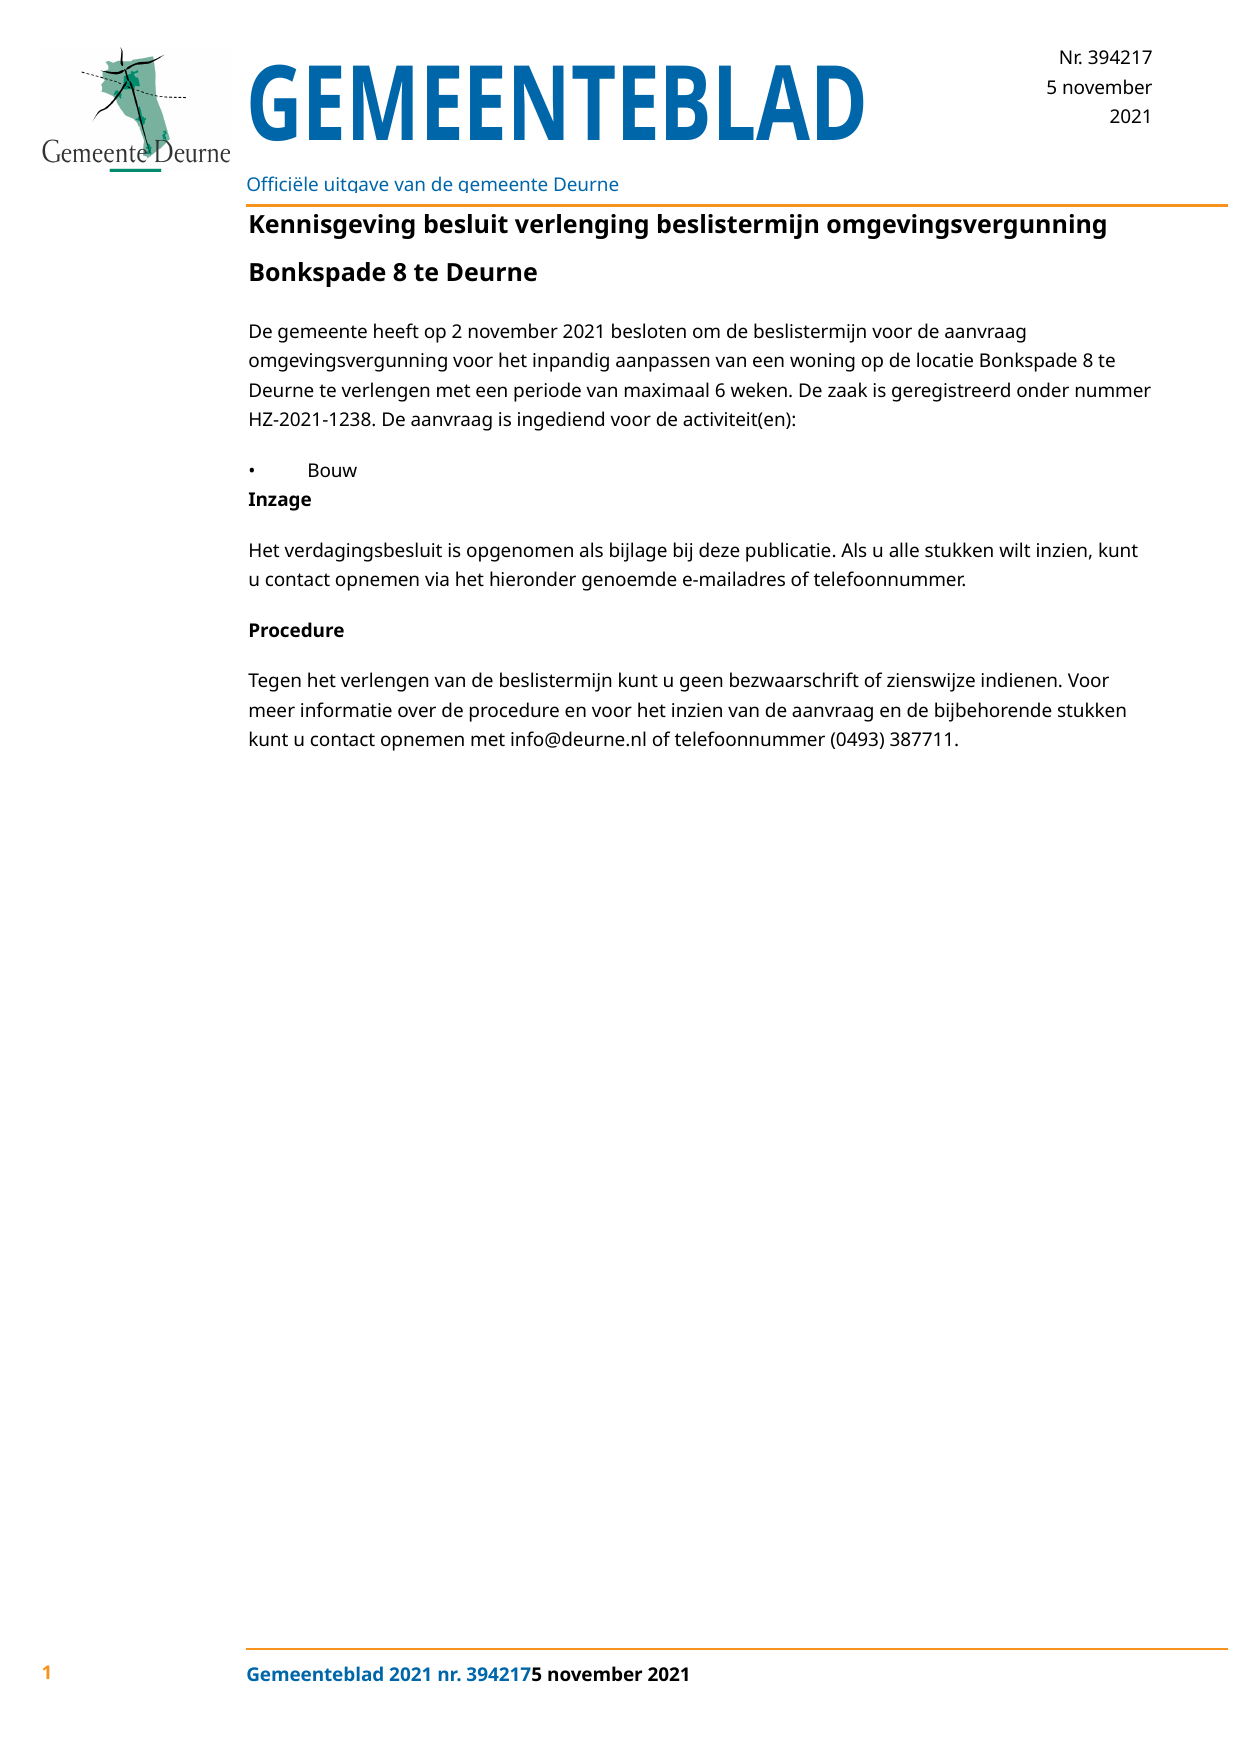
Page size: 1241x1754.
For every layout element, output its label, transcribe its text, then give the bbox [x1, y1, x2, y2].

text De gemeente heeft op 2 november 2021 besloten om de beslistermijn voor de aanvraag omgevingsvergunning voor het inpandig aanpassen van een woning op de locatie Bonkspade 8 te Deurne te verlengen met een periode van maximaal 6 weken. De zaak is geregistreerd onder nummer HZ-2021-1238. De aanvraag is ingediend voor de activiteit(en): [248, 318, 1152, 432]
list Bouw [248, 457, 1152, 483]
picture [41, 47, 231, 172]
text Kennisgeving besluit verlenging beslistermijn omgevingsvergunning Bonkspade 8 te Deurne [248, 207, 1152, 288]
text Inzage [248, 487, 1152, 512]
text Tegen het verlengen van de beslistermijn kunt u geen bezwaarschrift of zienswijze indienen. Voor meer informatie over de procedure en voor het inzien van de aanvraag en de bijbehorende stukken kunt u contact opnemen met info@deurne.nl of telefoonnummer (0493) 387711. [248, 667, 1152, 752]
text Het verdagingsbesluit is opgenomen als bijlage bij deze publicatie. Als u alle stukken wilt inzien, kunt u contact opnemen via het hieronder genoemde e-mailadres of telefoonnummer. [248, 537, 1152, 592]
text Procedure [248, 617, 1152, 643]
